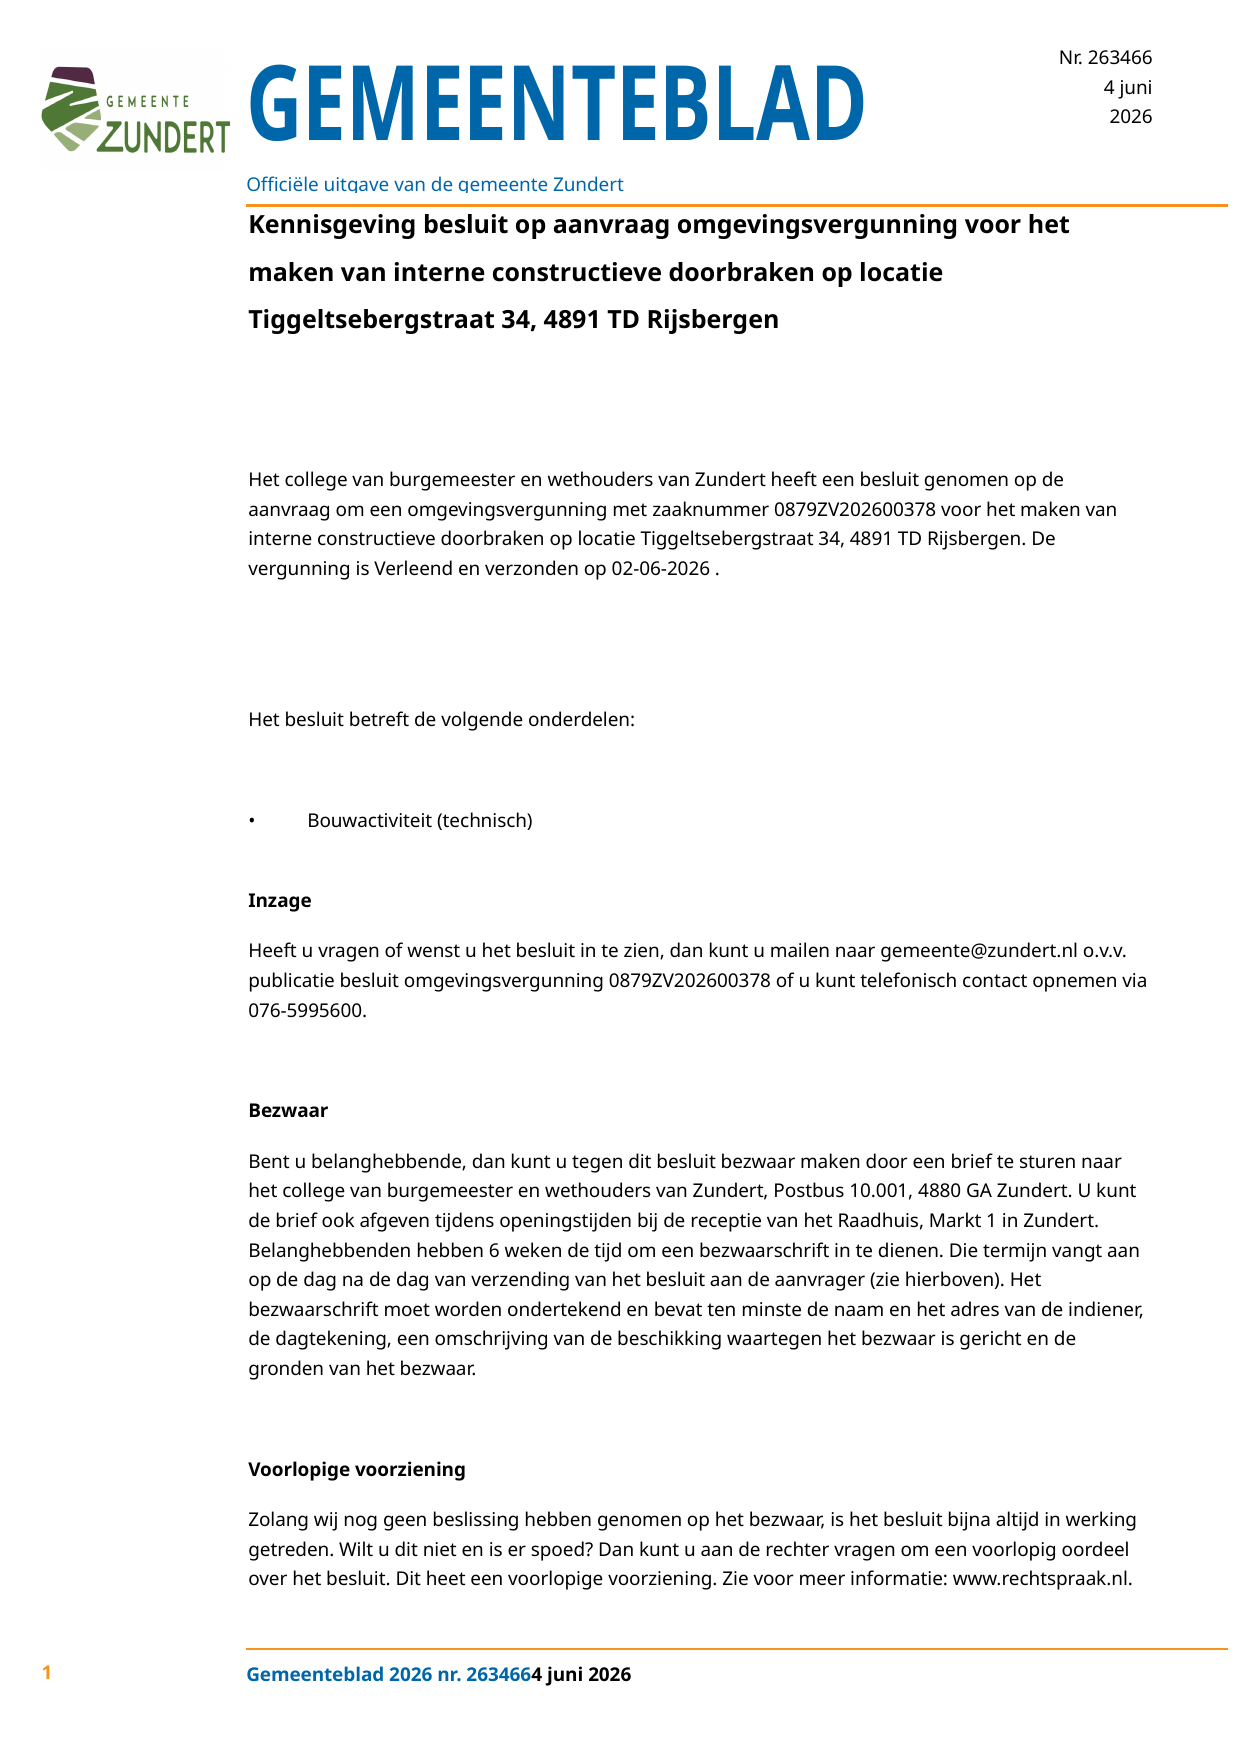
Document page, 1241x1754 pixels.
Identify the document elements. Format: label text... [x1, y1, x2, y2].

picture [41, 47, 231, 172]
text Kennisgeving besluit op aanvraag omgevingsvergunning voor het maken van interne constructieve doorbraken op locatie Tiggeltsebergstraat 34, 4891 TD Rijsbergen [248, 207, 1152, 336]
text Zolang wij nog geen beslissing hebben genomen op het bezwaar, is het besluit bijna altijd in werking getreden. Wilt u dit niet en is er spoed? Dan kunt u aan de rechter vragen om een voorlopig oordeel over het besluit. Dit heet een voorlopige voorziening. Zie voor meer informatie: www.rechtspraak.nl. [248, 1506, 1152, 1591]
text Bent u belanghebbende, dan kunt u tegen dit besluit bezwaar maken door een brief te sturen naar het college van burgemeester en wethouders van Zundert, Postbus 10.001, 4880 GA Zundert. U kunt de brief ook afgeven tijdens openingstijden bij de receptie van het Raadhuis, Markt 1 in Zundert. Belanghebbenden hebben 6 weken de tijd om een bezwaarschrift in te dienen. Die termijn vangt aan op de dag na de dag van verzending van het besluit aan de aanvrager (zie hierboven). Het bezwaarschrift moet worden ondertekend en bevat ten minste de naam en het adres van de indiener, de dagtekening, een omschrijving van de beschikking waartegen het bezwaar is gericht en de gronden van het bezwaar. [248, 1148, 1152, 1381]
text Het college van burgemeester en wethouders van Zundert heeft een besluit genomen op de aanvraag om een omgevingsvergunning met zaaknummer 0879ZV202600378 voor het maken van interne constructieve doorbraken op locatie Tiggeltsebergstraat 34, 4891 TD Rijsbergen. De vergunning is Verleend en verzonden op 02-06-2026 . [248, 466, 1152, 581]
text Voorlopige voorziening [248, 1456, 1152, 1482]
text Bezwaar [248, 1098, 1152, 1123]
list Bouwactiviteit (technisch) [248, 807, 1152, 833]
text Heeft u vragen of wenst u het besluit in te zien, dan kunt u mailen naar gemeente@zundert.nl o.v.v. publicatie besluit omgevingsvergunning 0879ZV202600378 of u kunt telefonisch contact opnemen via 076-5995600. [248, 938, 1152, 1022]
text Inzage [248, 887, 1152, 913]
text Het besluit betreft de volgende onderdelen: [248, 706, 1152, 732]
